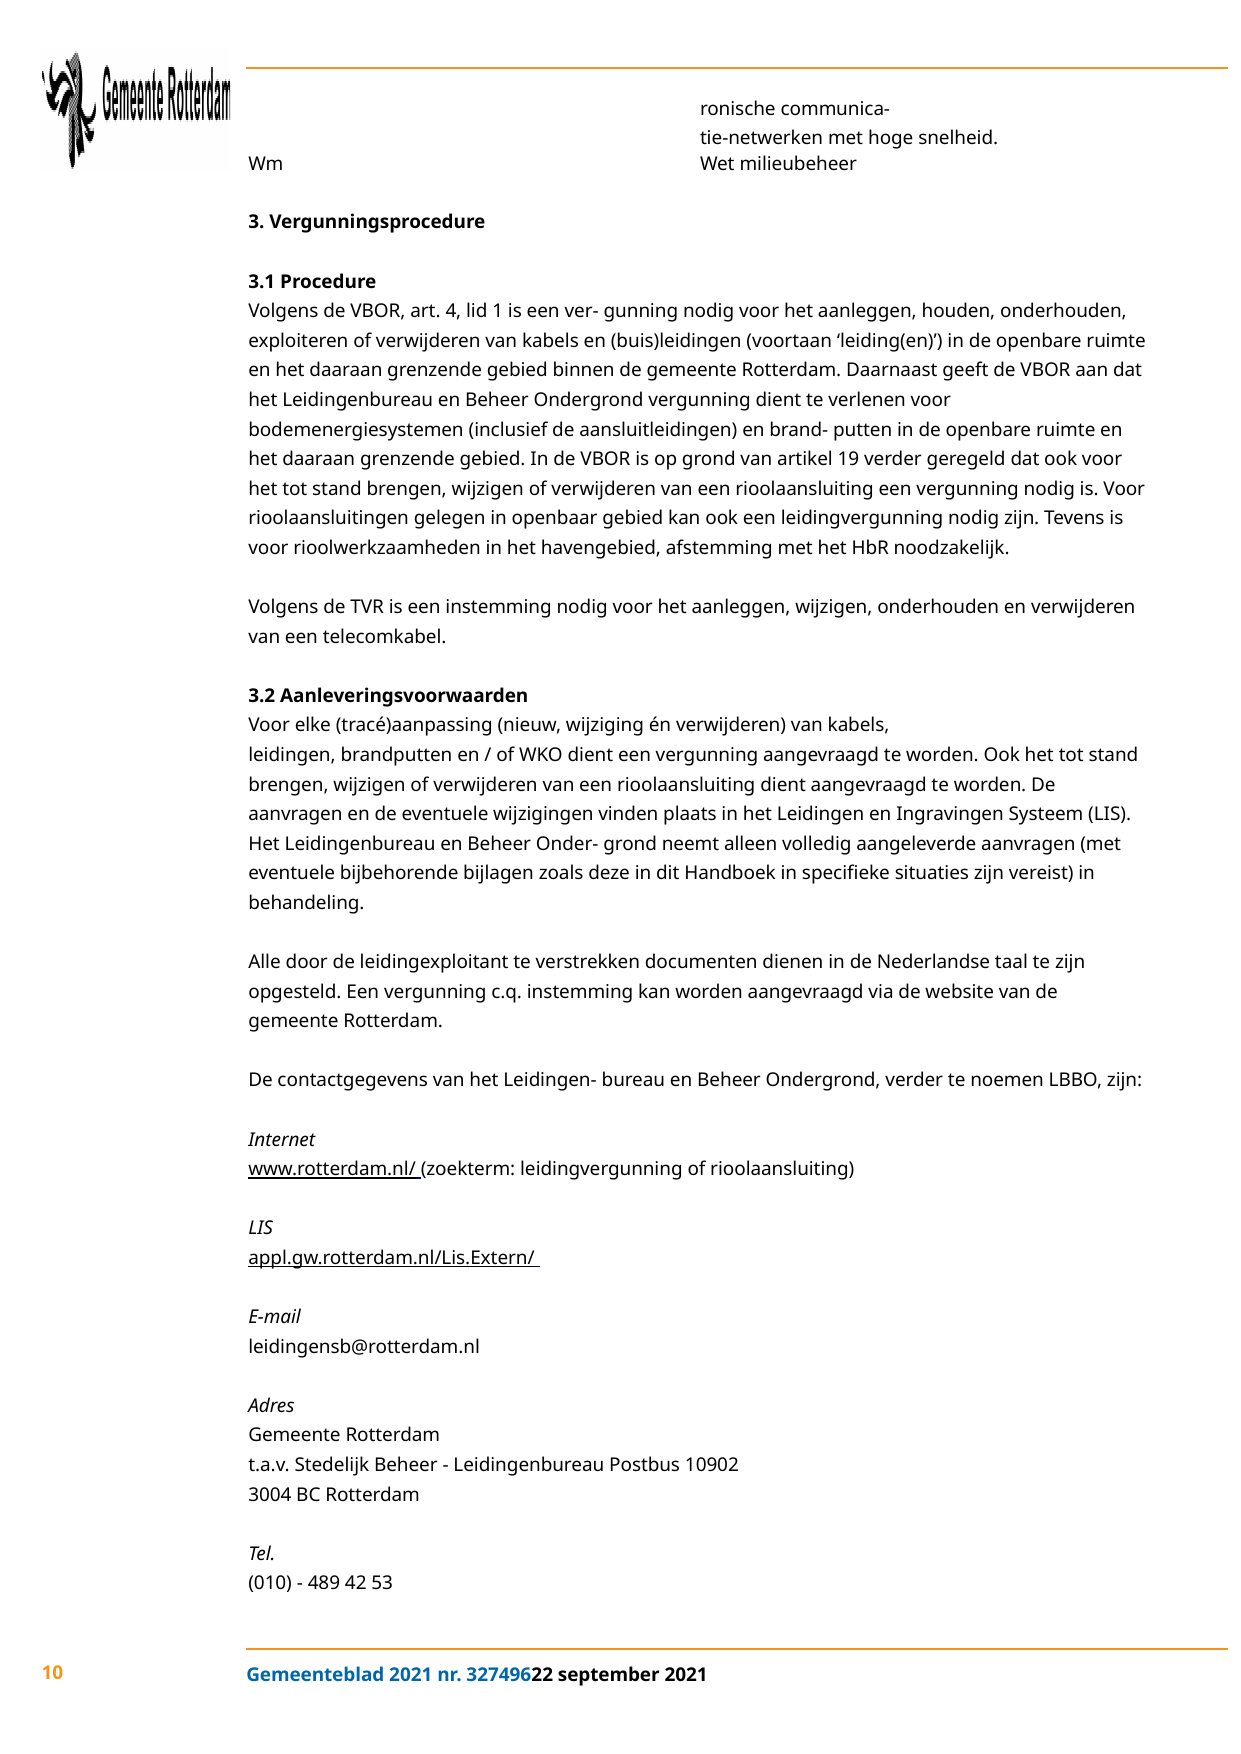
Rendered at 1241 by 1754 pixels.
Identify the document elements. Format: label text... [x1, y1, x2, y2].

text (010) - 489 42 53 [248, 1569, 1152, 1595]
picture [41, 47, 231, 172]
text 3004 BC Rotterdam [248, 1481, 1152, 1506]
text E-mail [248, 1303, 1152, 1329]
text Volgens de VBOR, art. 4, lid 1 is een ver- gunning nodig voor het aanleggen, houden, onderhouden, exploiteren of verwijderen van kabels en (buis)leidingen (voortaan ‘leiding(en)’) in de openbare ruimte en het daaraan grenzende gebied binnen de gemeente Rotterdam. Daarnaast geeft de VBOR aan dat het Leidingenbureau en Beheer Ondergrond vergunning dient te verlenen voor bodemenergiesystemen (inclusief de aansluitleidingen) en brand- putten in de openbare ruimte en het daaraan grenzende gebied. In de VBOR is op grond van artikel 19 verder geregeld dat ook voor het tot stand brengen, wijzigen of verwijderen van een rioolaansluiting een vergunning nodig is. Voor rioolaansluitingen gelegen in openbaar gebied kan ook een leidingvergunning nodig zijn. Tevens is voor rioolwerkzaamheden in het havengebied, afstemming met het HbR noodzakelijk. [248, 297, 1152, 560]
text 3.2 Aanleveringsvoorwaarden [248, 682, 1152, 708]
text Tel. [248, 1540, 1152, 1566]
table_cell Wet milieubeheer [700, 150, 1152, 176]
table_cell ronische communica- tie-netwerken met hoge snelheid. [700, 95, 1152, 150]
table_cell Wm [248, 150, 700, 176]
text 3. Vergunningsprocedure [248, 209, 1152, 234]
text 3.1 Procedure [248, 268, 1152, 293]
text www.rotterdam.nl/ (zoekterm: leidingvergunning of rioolaansluiting) [248, 1155, 1152, 1181]
text leidingen, brandputten en / of WKO dient een vergunning aangevraagd te worden. Ook het tot stand brengen, wijzigen of verwijderen van een rioolaansluiting dient aangevraagd te worden. De aanvragen en de eventuele wijzigingen vinden plaats in het Leidingen en Ingravingen Systeem (LIS). Het Leidingenbureau en Beheer Onder- grond neemt alleen volledig aangeleverde aanvragen (met eventuele bijbehorende bijlagen zoals deze in dit Handboek in specifieke situaties zijn vereist) in behandeling. [248, 741, 1152, 915]
table_cell [248, 95, 700, 150]
text De contactgegevens van het Leidingen- bureau en Beheer Ondergrond, verder te noemen LBBO, zijn: [248, 1067, 1152, 1092]
text Voor elke (tracé)aanpassing (nieuw, wijziging én verwijderen) van kabels, [248, 712, 1152, 737]
text appl.gw.rotterdam.nl/Lis.Extern/ [248, 1244, 1152, 1270]
text t.a.v. Stedelijk Beheer - Leidingenbureau Postbus 10902 [248, 1451, 1152, 1477]
text LIS [248, 1214, 1152, 1240]
text Adres [248, 1392, 1152, 1418]
text Volgens de TVR is een instemming nodig voor het aanleggen, wijzigen, onderhouden en verwijderen van een telecomkabel. [248, 593, 1152, 648]
text Internet [248, 1126, 1152, 1151]
text leidingensb@rotterdam.nl [248, 1333, 1152, 1358]
text Alle door de leidingexploitant te verstrekken documenten dienen in de Nederlandse taal te zijn opgesteld. Een vergunning c.q. instemming kan worden aangevraagd via de website van de gemeente Rotterdam. [248, 948, 1152, 1033]
text Gemeente Rotterdam [248, 1422, 1152, 1447]
